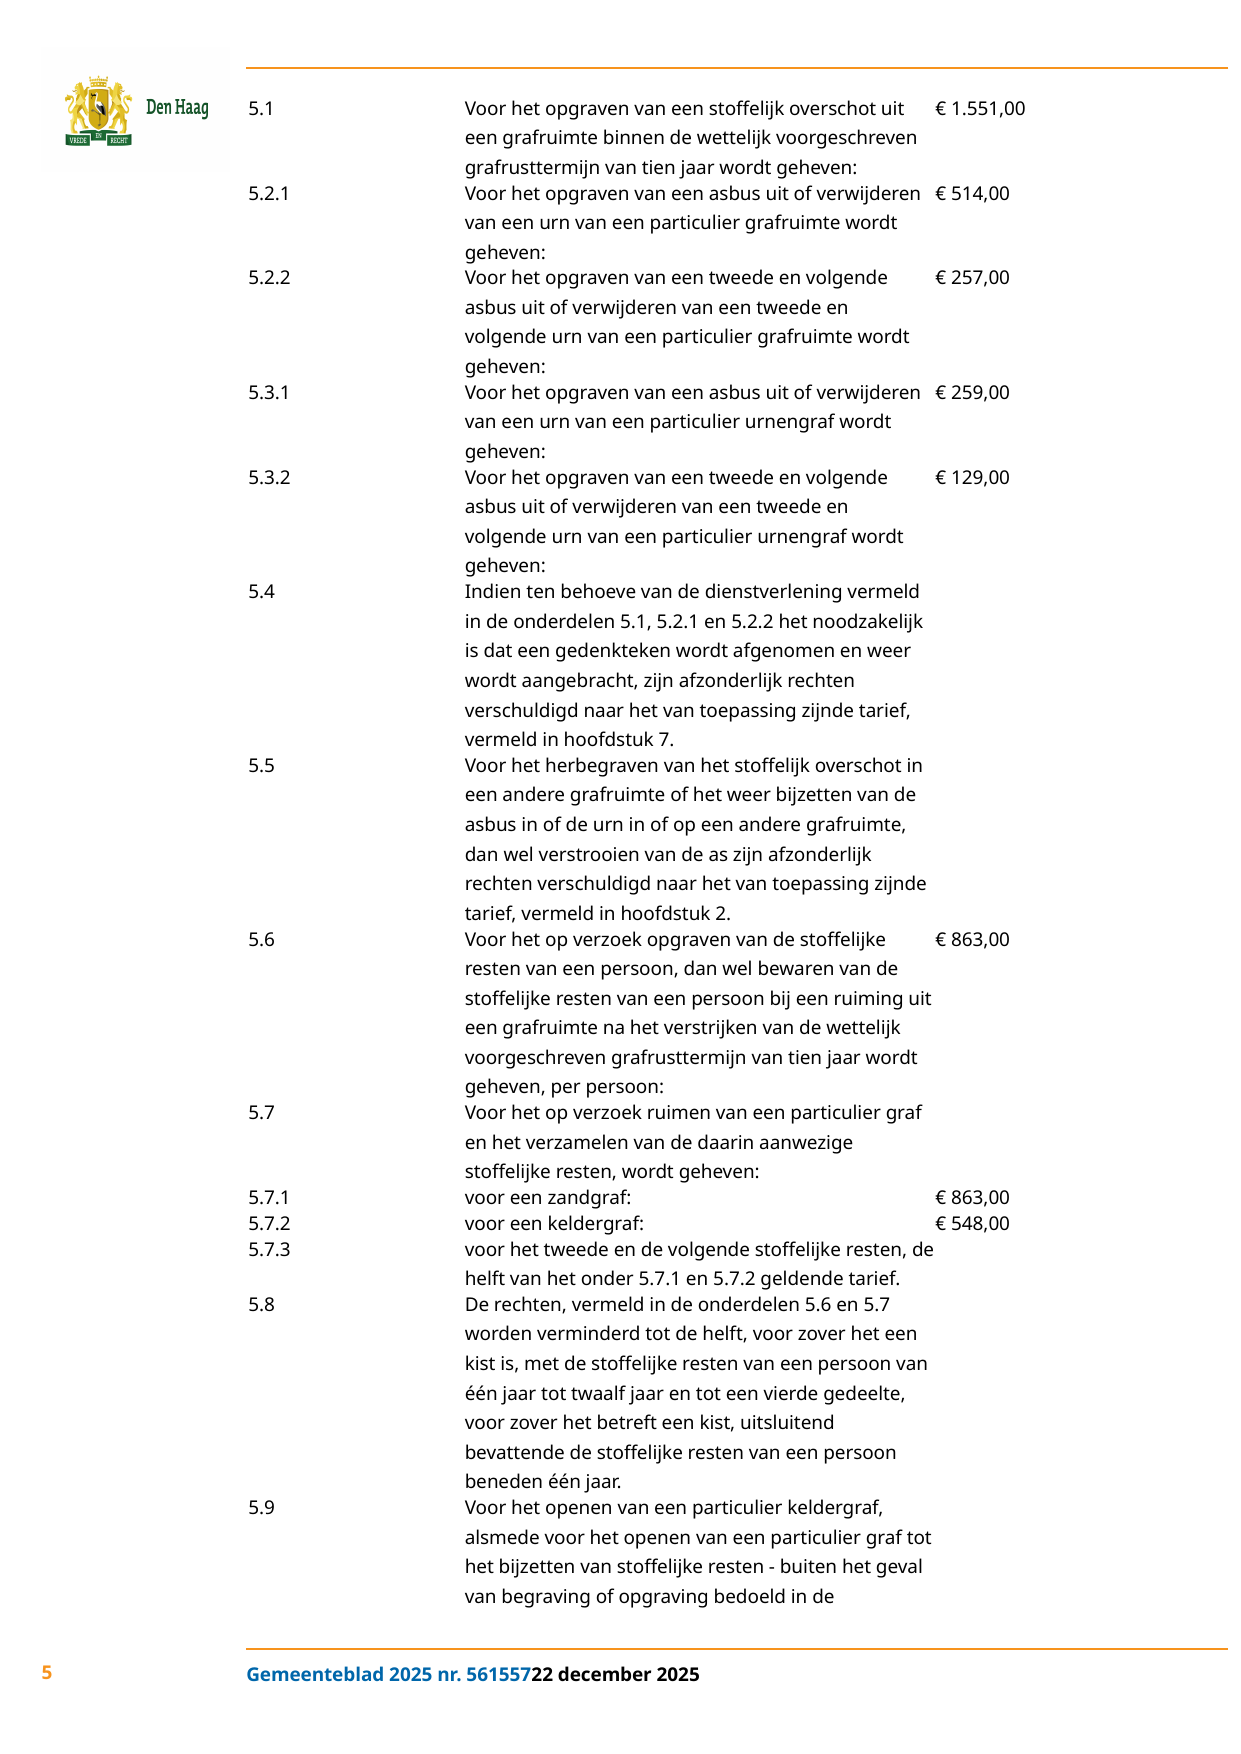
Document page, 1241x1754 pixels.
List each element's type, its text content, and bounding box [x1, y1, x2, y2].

table_cell 5.7 [248, 1099, 464, 1184]
table_cell voor een zandgraf: [465, 1184, 935, 1210]
table_cell Voor het herbegraven van het stoffelijk overschot in een andere grafruimte of het weer bijzetten van de asbus in of de urn in of op een andere grafruimte, dan wel verstrooien van de as zijn afzonderlijk rechten verschuldigd naar het van toepassing zijnde tarief, vermeld in hoofdstuk 2. [465, 752, 935, 926]
table_cell € 1.551,00 [935, 95, 1152, 180]
table_cell Voor het opgraven van een tweede en volgende asbus uit of verwijderen van een tweede en volgende urn van een particulier urnengraf wordt geheven: [465, 464, 935, 578]
table_cell € 863,00 [935, 1184, 1152, 1210]
table_cell 5.1 [248, 95, 464, 180]
table_cell 5.6 [248, 926, 464, 1099]
picture [41, 47, 231, 172]
table_cell € 129,00 [935, 464, 1152, 578]
table_cell 5.7.3 [248, 1236, 464, 1291]
table_cell 5.8 [248, 1291, 464, 1494]
table_cell [935, 1236, 1152, 1291]
table_cell € 514,00 [935, 180, 1152, 264]
table_cell € 257,00 [935, 265, 1152, 379]
table_cell € 548,00 [935, 1210, 1152, 1236]
table_cell voor het tweede en de volgende stoffelijke resten, de helft van het onder 5.7.1 en 5.7.2 geldende tarief. [465, 1236, 935, 1291]
table_cell Voor het op verzoek ruimen van een particulier graf en het verzamelen van de daarin aanwezige stoffelijke resten, wordt geheven: [465, 1099, 935, 1184]
table_cell 5.7.1 [248, 1184, 464, 1210]
table_cell [935, 1291, 1152, 1494]
table_cell [935, 752, 1152, 926]
table_cell [935, 1099, 1152, 1184]
table_cell Voor het opgraven van een stoffelijk overschot uit een grafruimte binnen de wettelijk voorgeschreven grafrusttermijn van tien jaar wordt geheven: [465, 95, 935, 180]
table_cell Voor het openen van een particulier keldergraf, alsmede voor het openen van een particulier graf tot het bijzetten van stoffelijke resten - buiten het geval van begraving of opgraving bedoeld in de [465, 1494, 935, 1609]
table_cell Voor het op verzoek opgraven van de stoffelijke resten van een persoon, dan wel bewaren van de stoffelijke resten van een persoon bij een ruiming uit een grafruimte na het verstrijken van de wettelijk voorgeschreven grafrusttermijn van tien jaar wordt geheven, per persoon: [465, 926, 935, 1099]
table_cell 5.3.2 [248, 464, 464, 578]
table_cell Voor het opgraven van een asbus uit of verwijderen van een urn van een particulier urnengraf wordt geheven: [465, 379, 935, 464]
table_cell De rechten, vermeld in de onderdelen 5.6 en 5.7 worden verminderd tot de helft, voor zover het een kist is, met de stoffelijke resten van een persoon van één jaar tot twaalf jaar en tot een vierde gedeelte, voor zover het betreft een kist, uitsluitend bevattende de stoffelijke resten van een persoon beneden één jaar. [465, 1291, 935, 1494]
table_cell [935, 579, 1152, 752]
table_cell € 259,00 [935, 379, 1152, 464]
table_cell Voor het opgraven van een tweede en volgende asbus uit of verwijderen van een tweede en volgende urn van een particulier grafruimte wordt geheven: [465, 265, 935, 379]
table_cell 5.2.1 [248, 180, 464, 264]
table_cell 5.2.2 [248, 265, 464, 379]
table_cell Voor het opgraven van een asbus uit of verwijderen van een urn van een particulier grafruimte wordt geheven: [465, 180, 935, 264]
table_cell 5.9 [248, 1494, 464, 1609]
table_cell Indien ten behoeve van de dienstverlening vermeld in de onderdelen 5.1, 5.2.1 en 5.2.2 het noodzakelijk is dat een gedenkteken wordt afgenomen en weer wordt aangebracht, zijn afzonderlijk rechten verschuldigd naar het van toepassing zijnde tarief, vermeld in hoofdstuk 7. [465, 579, 935, 752]
table_cell 5.3.1 [248, 379, 464, 464]
table_cell 5.5 [248, 752, 464, 926]
table_cell voor een keldergraf: [465, 1210, 935, 1236]
table_cell 5.7.2 [248, 1210, 464, 1236]
table_cell 5.4 [248, 579, 464, 752]
table_cell [935, 1494, 1152, 1609]
table_cell € 863,00 [935, 926, 1152, 1099]
